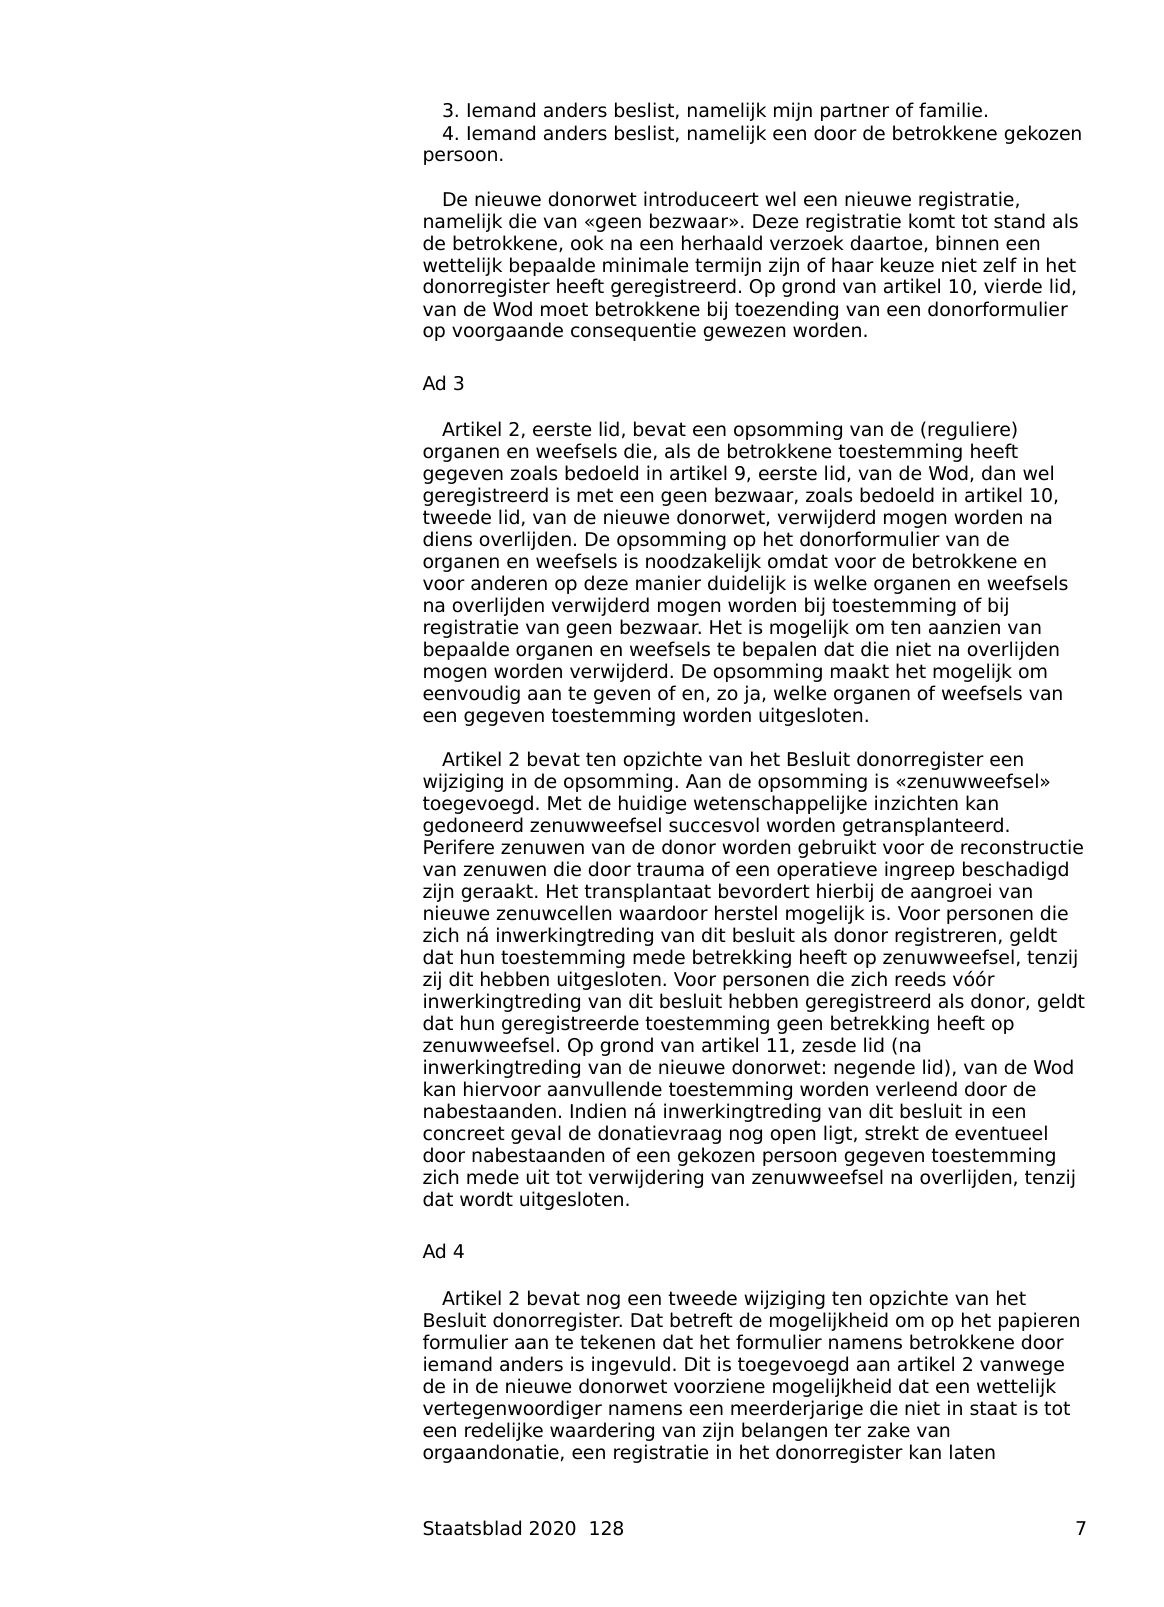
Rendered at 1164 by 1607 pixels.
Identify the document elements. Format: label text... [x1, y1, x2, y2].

text 4. Iemand anders beslist, namelijk een door de betrokkene gekozen persoon. [422, 122, 1087, 166]
text Artikel 2 bevat nog een tweede wijziging ten opzichte van het Besluit donorregister. Dat betreft de mogelijkheid om op het papieren formulier aan te tekenen dat het formulier namens betrokkene door iemand anders is ingevuld. Dit is toegevoegd aan artikel 2 vanwege de in de nieuwe donorwet voorziene mogelijkheid dat een wettelijk vertegenwoordiger namens een meerderjarige die niet in staat is tot een redelijke waardering van zijn belangen ter zake van orgaandonatie, een registratie in het donorregister kan laten [422, 1288, 1087, 1464]
text De nieuwe donorwet introduceert wel een nieuwe registratie, namelijk die van «geen bezwaar». Deze registratie komt tot stand als de betrokkene, ook na een herhaald verzoek daartoe, binnen een wettelijk bepaalde minimale termijn zijn of haar keuze niet zelf in het donorregister heeft geregistreerd. Op grond van artikel 10, vierde lid, van de Wod moet betrokkene bij toezending van een donorformulier op voorgaande consequentie gewezen worden. [422, 188, 1087, 342]
subtitle Ad 4 [422, 1241, 1087, 1263]
subtitle Ad 3 [422, 372, 1087, 394]
text Artikel 2, eerste lid, bevat een opsomming van de (reguliere) organen en weefsels die, als de betrokkene toestemming heeft gegeven zoals bedoeld in artikel 9, eerste lid, van de Wod, dan wel geregistreerd is met een geen bezwaar, zoals bedoeld in artikel 10, tweede lid, van de nieuwe donorwet, verwijderd mogen worden na diens overlijden. De opsomming op het donorformulier van de organen en weefsels is noodzakelijk omdat voor de betrokkene en voor anderen op deze manier duidelijk is welke organen en weefsels na overlijden verwijderd mogen worden bij toestemming of bij registratie van geen bezwaar. Het is mogelijk om ten aanzien van bepaalde organen en weefsels te bepalen dat die niet na overlijden mogen worden verwijderd. De opsomming maakt het mogelijk om eenvoudig aan te geven of en, zo ja, welke organen of weefsels van een gegeven toestemming worden uitgesloten. [422, 419, 1087, 727]
text Artikel 2 bevat ten opzichte van het Besluit donorregister een wijziging in de opsomming. Aan de opsomming is «zenuwweefsel» toegevoegd. Met de huidige wetenschappelijke inzichten kan gedoneerd zenuwweefsel succesvol worden getransplanteerd. Perifere zenuwen van de donor worden gebruikt voor de reconstructie van zenuwen die door trauma of een operatieve ingreep beschadigd zijn geraakt. Het transplantaat bevordert hierbij de aangroei van nieuwe zenuwcellen waardoor herstel mogelijk is. Voor personen die zich ná inwerkingtreding van dit besluit als donor registreren, geldt dat hun toestemming mede betrekking heeft op zenuwweefsel, tenzij zij dit hebben uitgesloten. Voor personen die zich reeds vóór inwerkingtreding van dit besluit hebben geregistreerd als donor, geldt dat hun geregistreerde toestemming geen betrekking heeft op zenuwweefsel. Op grond van artikel 11, zesde lid (na inwerkingtreding van de nieuwe donorwet: negende lid), van de Wod kan hiervoor aanvullende toestemming worden verleend door de nabestaanden. Indien ná inwerkingtreding van dit besluit in een concreet geval de donatievraag nog open ligt, strekt de eventueel door nabestaanden of een gekozen persoon gegeven toestemming zich mede uit tot verwijdering van zenuwweefsel na overlijden, tenzij dat wordt uitgesloten. [422, 749, 1087, 1211]
text 3. Iemand anders beslist, namelijk mijn partner of familie. [422, 100, 1087, 122]
